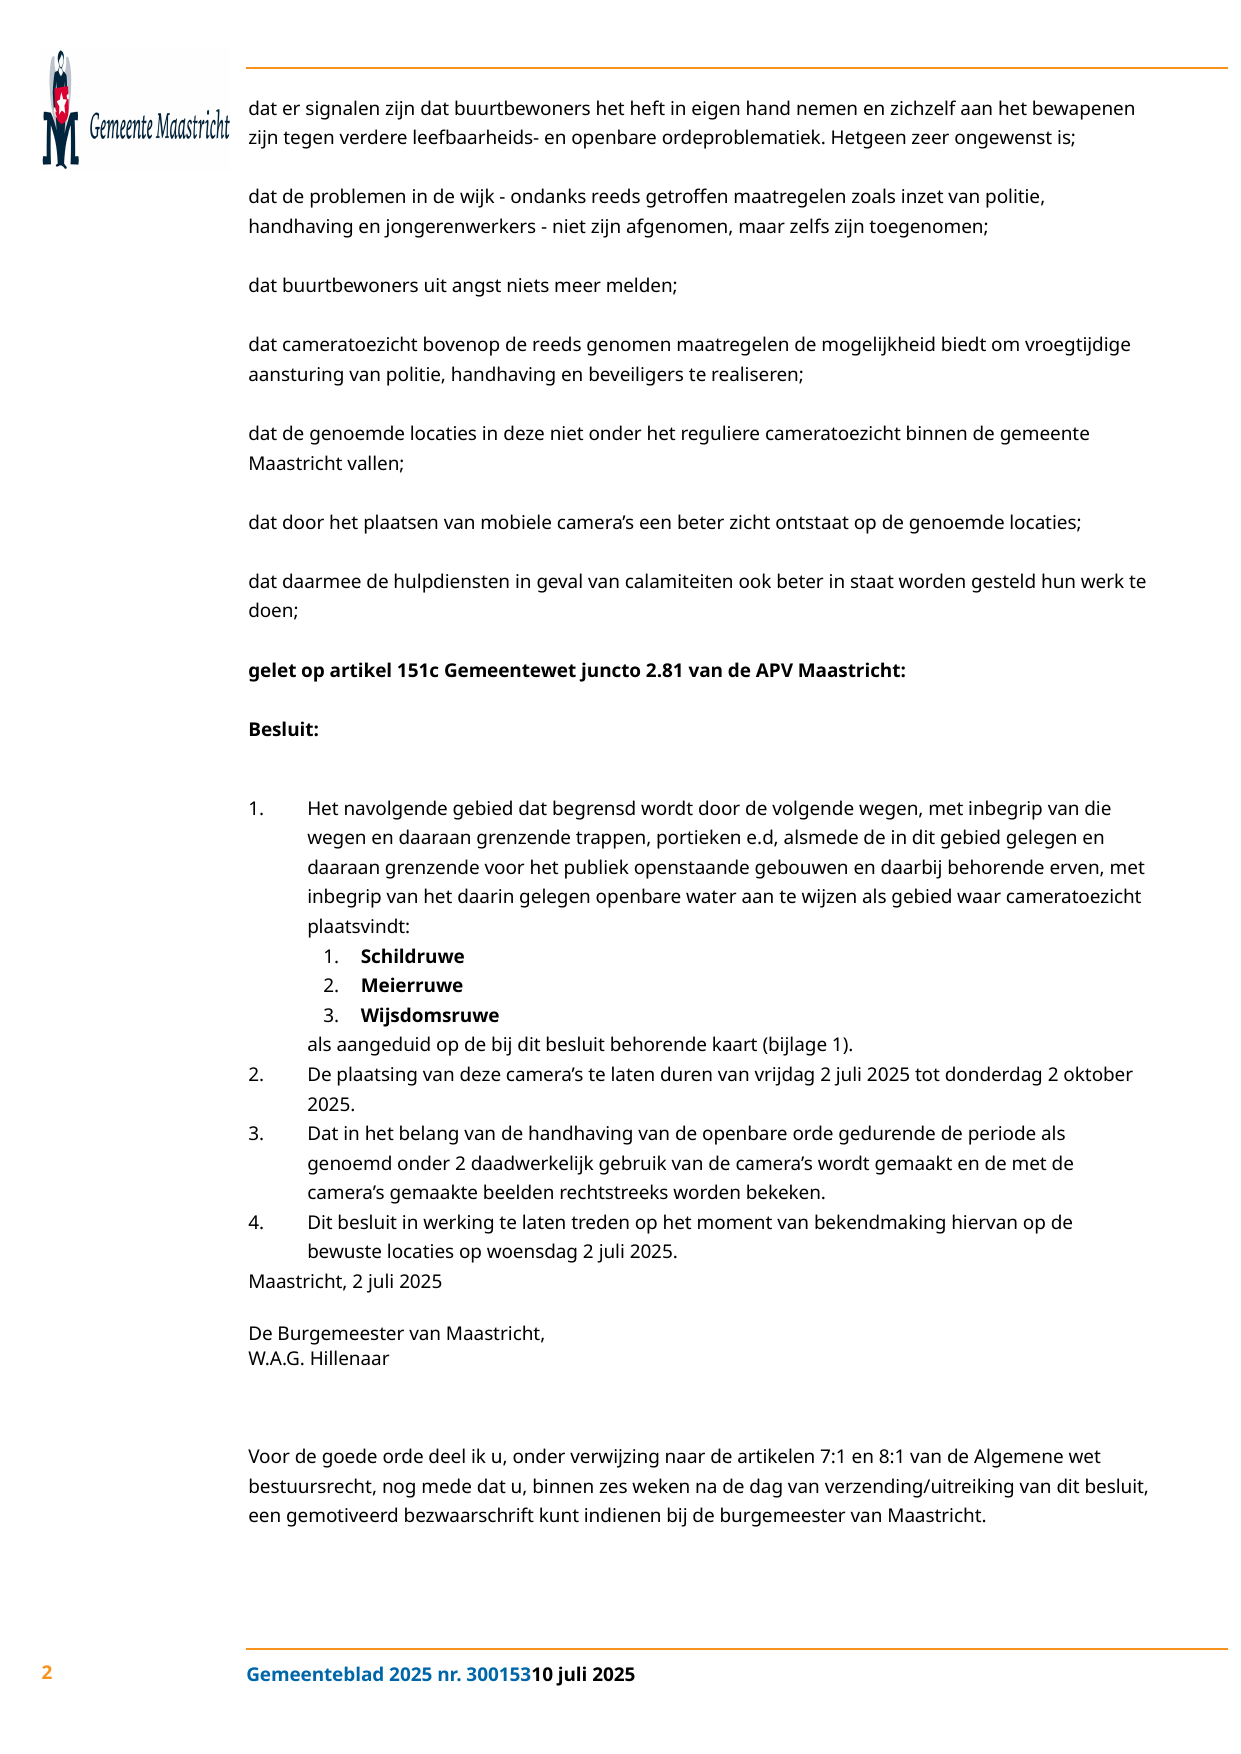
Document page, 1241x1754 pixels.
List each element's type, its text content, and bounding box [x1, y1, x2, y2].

text dat door het plaatsen van mobiele camera’s een beter zicht ontstaat op de genoemde locaties; [248, 509, 1152, 535]
text dat daarmee de hulpdiensten in geval van calamiteiten ook beter in staat worden gesteld hun werk te doen; [248, 568, 1152, 623]
list als aangeduid op de bij dit besluit behorende kaart (bijlage 1). [248, 1032, 1152, 1057]
text dat er signalen zijn dat buurtbewoners het heft in eigen hand nemen en zichzelf aan het bewapenen zijn tegen verdere leefbaarheids- en openbare ordeproblematiek. Hetgeen zeer ongewenst is; [248, 95, 1152, 150]
text dat de genoemde locaties in deze niet onder het reguliere cameratoezicht binnen de gemeente Maastricht vallen; [248, 420, 1152, 476]
list De plaatsing van deze camera’s te laten duren van vrijdag 2 juli 2025 tot donderdag 2 oktober 2025. [248, 1061, 1152, 1116]
list Wijsdomsruwe [323, 1002, 1152, 1028]
text dat cameratoezicht bovenop de reeds genomen maatregelen de mogelijkheid biedt om vroegtijdige aansturing van politie, handhaving en beveiligers te realiseren; [248, 331, 1152, 387]
text Voor de goede orde deel ik u, onder verwijzing naar de artikelen 7:1 en 8:1 van de Algemene wet bestuursrecht, nog mede dat u, binnen zes weken na de dag van verzending/uitreiking van dit besluit, een gemotiveerd bezwaarschrift kunt indienen bij de burgemeester van Maastricht. [248, 1443, 1152, 1528]
text W.A.G. Hillenaar [248, 1345, 1152, 1371]
picture [41, 47, 231, 172]
text dat de problemen in de wijk - ondanks reeds getroffen maatregelen zoals inzet van politie, handhaving en jongerenwerkers - niet zijn afgenomen, maar zelfs zijn toegenomen; [248, 183, 1152, 239]
list Meierruwe [323, 972, 1152, 998]
list Het navolgende gebied dat begrensd wordt door de volgende wegen, met inbegrip van die wegen en daaraan grenzende trappen, portieken e.d, alsmede de in dit gebied gelegen en daaraan grenzende voor het publiek openstaande gebouwen en daarbij behorende erven, met inbegrip van het daarin gelegen openbare water aan te wijzen als gebied waar cameratoezicht plaatsvindt: [248, 795, 1152, 939]
text De Burgemeester van Maastricht, [248, 1320, 1152, 1345]
list Dat in het belang van de handhaving van de openbare orde gedurende de periode als genoemd onder 2 daadwerkelijk gebruik van de camera’s wordt gemaakt en de met de camera’s gemaakte beelden rechtstreeks worden bekeken. [248, 1120, 1152, 1205]
text Maastricht, 2 juli 2025 [248, 1268, 1152, 1294]
list Dit besluit in werking te laten treden op het moment van bekendmaking hiervan op de bewuste locaties op woensdag 2 juli 2025. [248, 1209, 1152, 1264]
text gelet op artikel 151c Gemeentewet juncto 2.81 van de APV Maastricht: [248, 657, 1152, 683]
text dat buurtbewoners uit angst niets meer melden; [248, 272, 1152, 298]
text Besluit: [248, 716, 1152, 742]
list Schildruwe [323, 943, 1152, 968]
